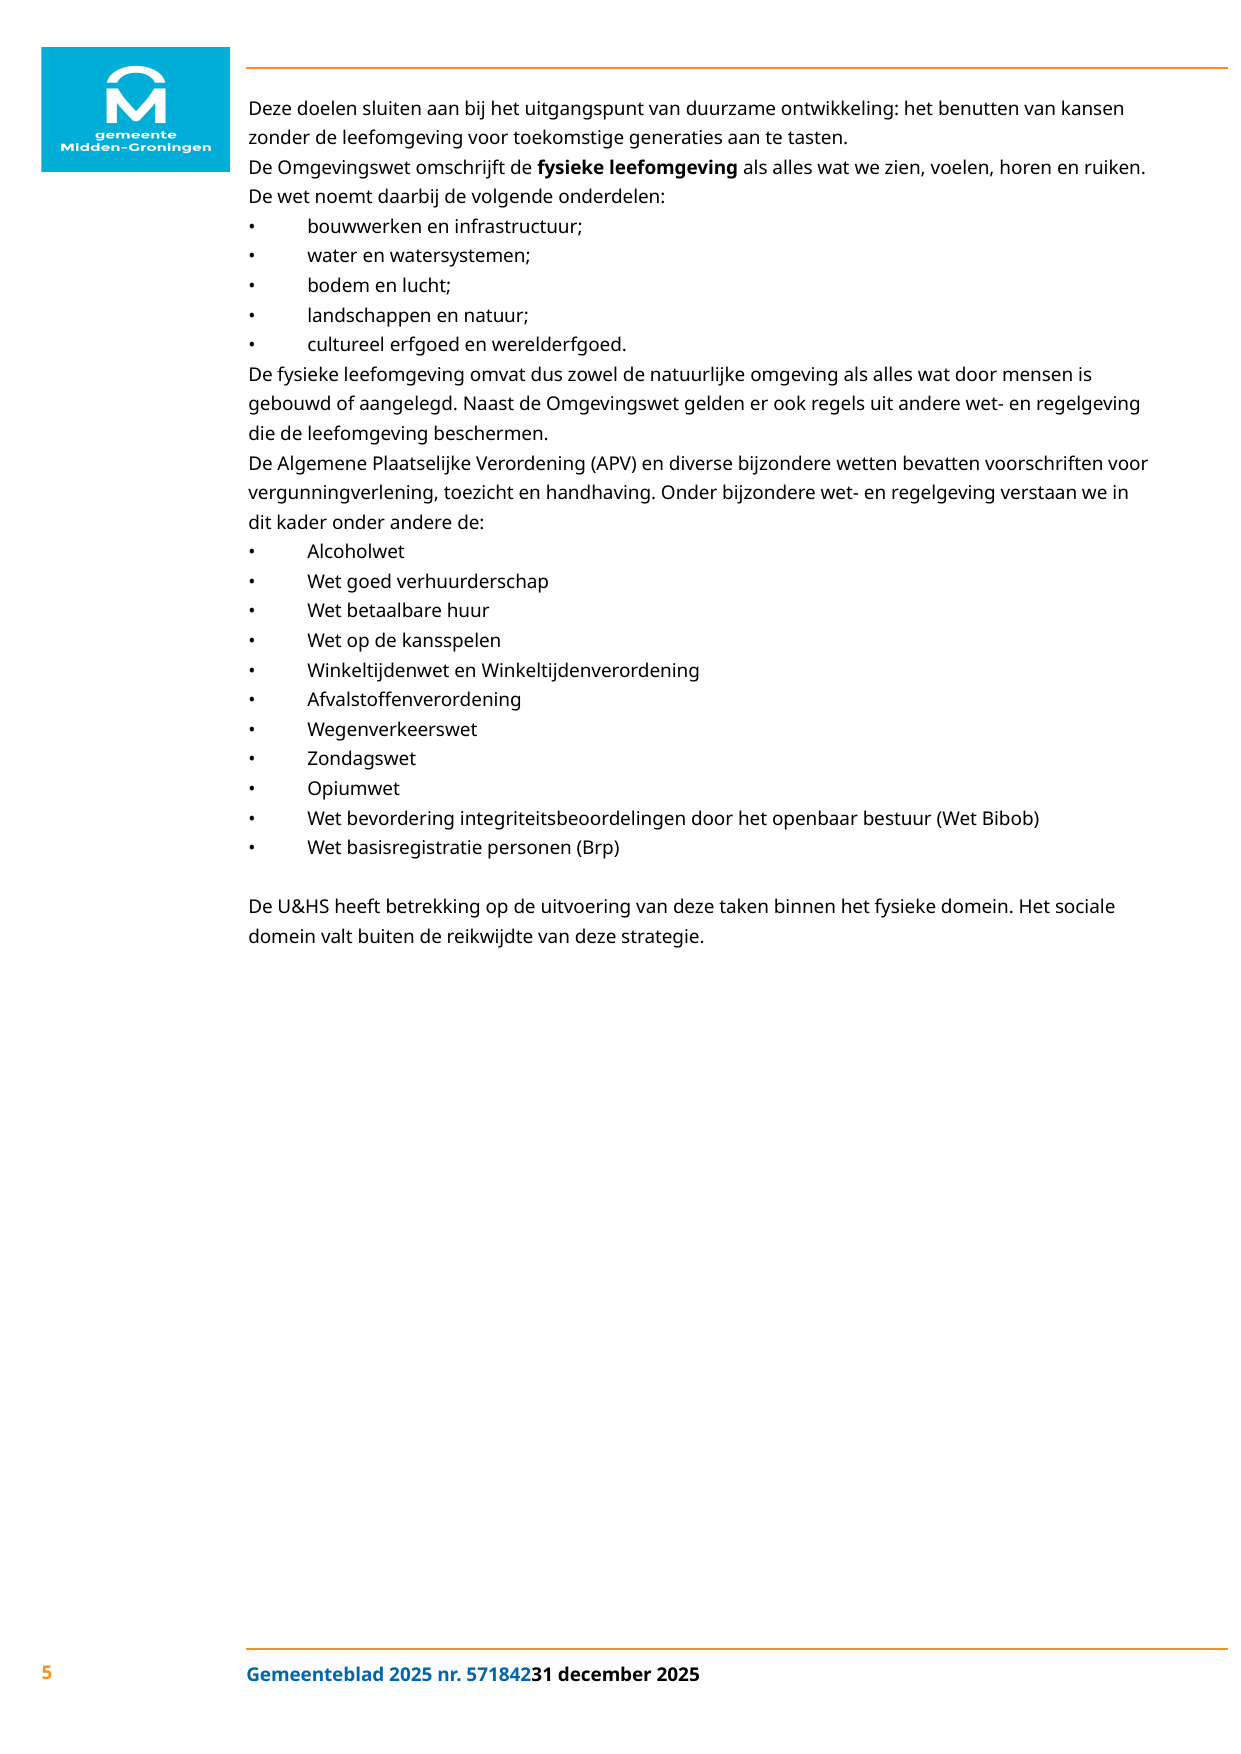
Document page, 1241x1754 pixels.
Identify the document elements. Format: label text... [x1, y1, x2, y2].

list bouwwerken en infrastructuur; [248, 213, 1152, 239]
text De fysieke leefomgeving omvat dus zowel de natuurlijke omgeving als alles wat door mensen is gebouwd of aangelegd. Naast de Omgevingswet gelden er ook regels uit andere wet- en regelgeving die de leefomgeving beschermen. [248, 361, 1152, 446]
list Zondagswet [248, 746, 1152, 771]
list cultureel erfgoed en werelderfgoed. [248, 331, 1152, 357]
list Opiumwet [248, 775, 1152, 801]
picture [108, 66, 164, 82]
text Deze doelen sluiten aan bij het uitgangspunt van duurzame ontwikkeling: het benutten van kansen zonder de leefomgeving voor toekomstige generaties aan te tasten. [248, 95, 1152, 150]
text De U&HS heeft betrekking op de uitvoering van deze taken binnen het fysieke domein. Het sociale domein valt buiten de reikwijdte van deze strategie. [248, 893, 1152, 949]
list Winkeltijdenwet en Winkeltijdenverordening [248, 657, 1152, 683]
list Wet goed verhuurderschap [248, 568, 1152, 594]
picture [184, 146, 190, 153]
text De Algemene Plaatselijke Verordening (APV) en diverse bijzondere wetten bevatten voorschriften voor vergunningverlening, toezicht en handhaving. Onder bijzondere wet- en regelgeving verstaan we in dit kader onder andere de: [248, 450, 1152, 535]
list water en watersystemen; [248, 243, 1152, 268]
text De Omgevingswet omschrijft de fysieke leefomgeving als alles wat we zien, voelen, horen en ruiken. De wet noemt daarbij de volgende onderdelen: [248, 154, 1152, 209]
list Alcoholwet [248, 538, 1152, 564]
list bodem en lucht; [248, 272, 1152, 298]
list Wet op de kansspelen [248, 627, 1152, 653]
list Wet bevordering integriteitsbeoordelingen door het openbaar bestuur (Wet Bibob) [248, 805, 1152, 831]
list Wegenverkeerswet [248, 716, 1152, 742]
list Wet basisregistratie personen (Brp) [248, 834, 1152, 860]
list Afvalstoffenverordening [248, 686, 1152, 712]
list landschappen en natuur; [248, 302, 1152, 328]
list Wet betaalbare huur [248, 598, 1152, 623]
picture [107, 89, 165, 122]
